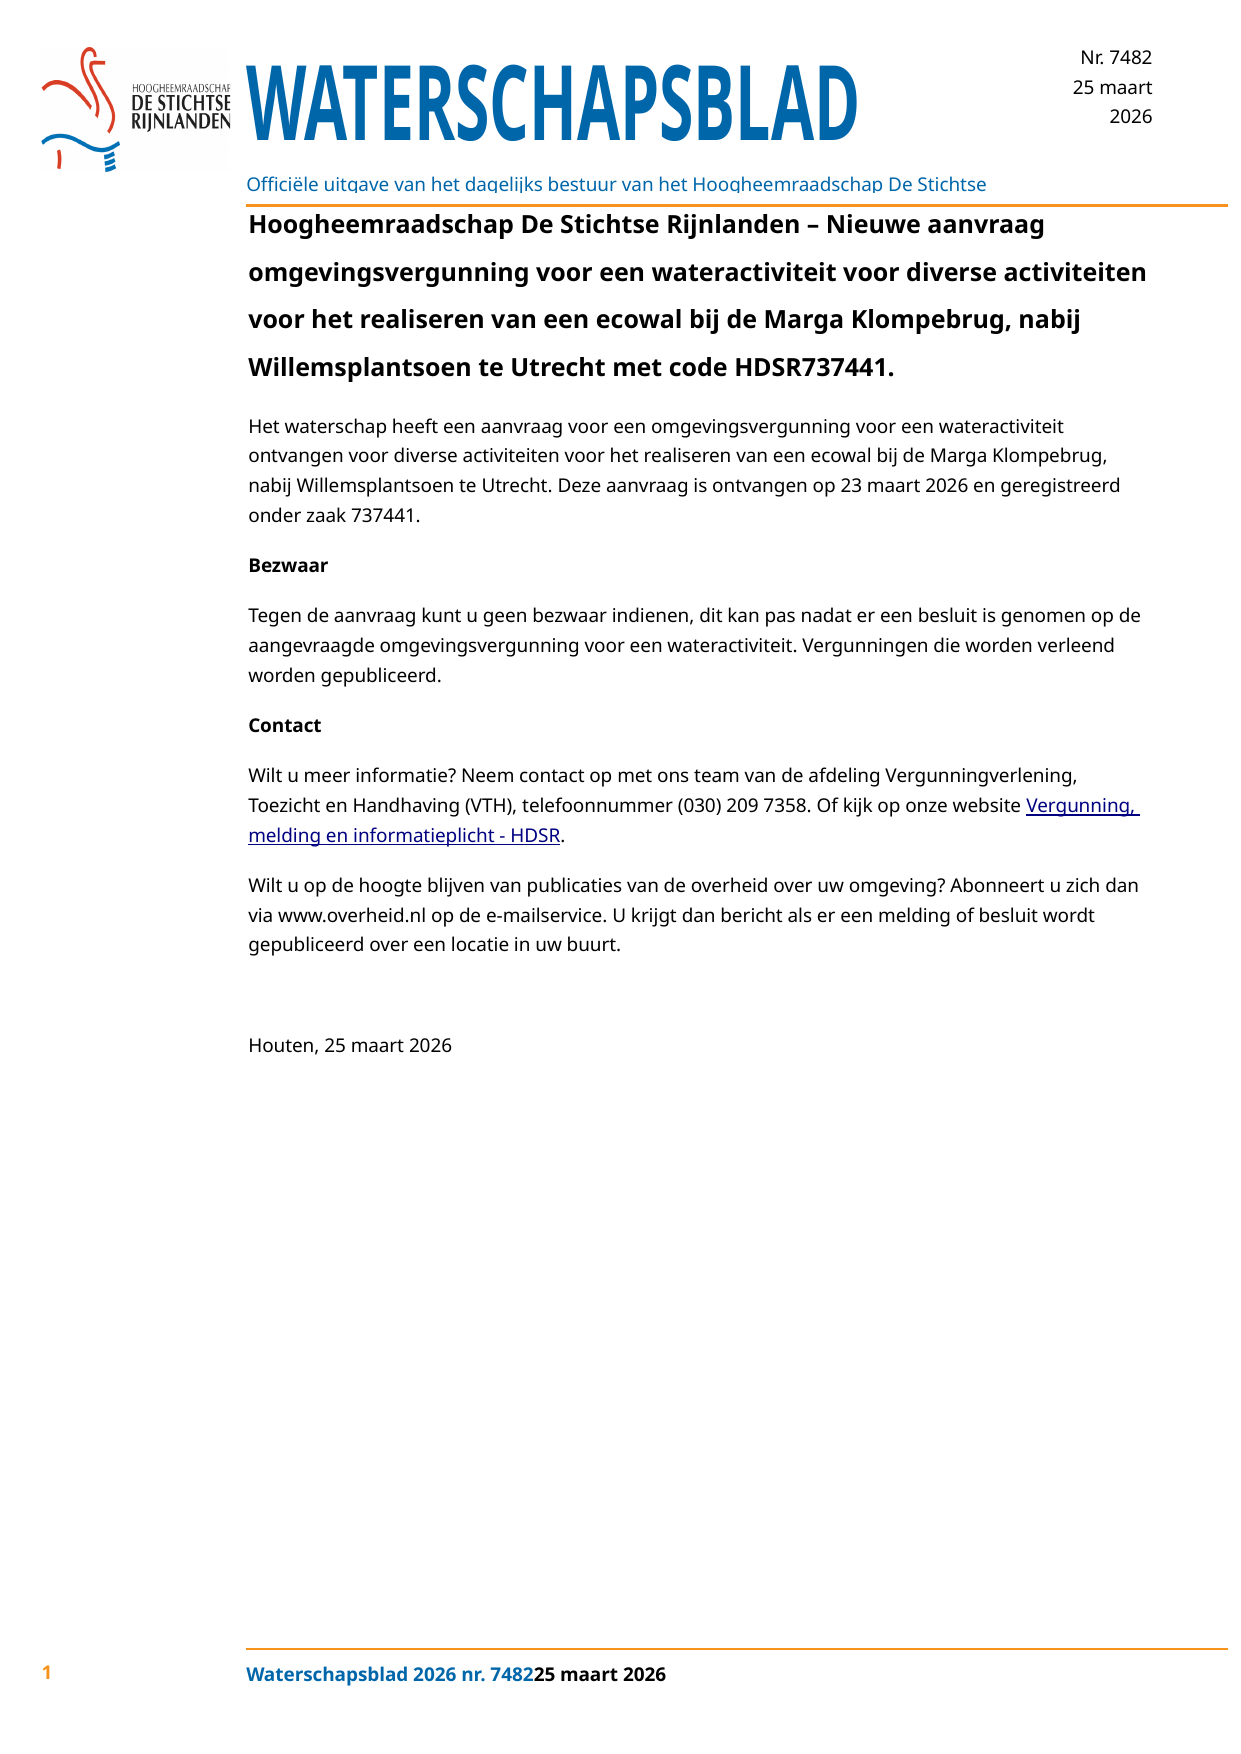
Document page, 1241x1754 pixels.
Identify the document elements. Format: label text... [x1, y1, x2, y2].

text Hoogheemraadschap De Stichtse Rijnlanden – Nieuwe aanvraag omgevingsvergunning voor een wateractiviteit voor diverse activiteiten voor het realiseren van een ecowal bij de Marga Klompebrug, nabij Willemsplantsoen te Utrecht met code HDSR737441. [248, 207, 1152, 384]
text Contact [248, 712, 1152, 738]
text Bezwaar [248, 552, 1152, 578]
text Wilt u op de hoogte blijven van publicaties van de overheid over uw omgeving? Abonneert u zich dan via www.overheid.nl op de e-mailservice. U krijgt dan bericht als er een melding of besluit wordt gepubliceerd over een locatie in uw buurt. [248, 872, 1152, 957]
text Het waterschap heeft een aanvraag voor een omgevingsvergunning voor een wateractiviteit ontvangen voor diverse activiteiten voor het realiseren van een ecowal bij de Marga Klompebrug, nabij Willemsplantsoen te Utrecht. Deze aanvraag is ontvangen op 23 maart 2026 en geregistreerd onder zaak 737441. [248, 413, 1152, 528]
text Tegen de aanvraag kunt u geen bezwaar indienen, dit kan pas nadat er een besluit is genomen op de aangevraagde omgevingsvergunning voor een wateractiviteit. Vergunningen die worden verleend worden gepubliceerd. [248, 603, 1152, 688]
picture [41, 47, 231, 172]
text Houten, 25 maart 2026 [248, 1032, 1152, 1058]
text Wilt u meer informatie? Neem contact op met ons team van de afdeling Vergunningverlening, Toezicht en Handhaving (VTH), telefoonnummer (030) 209 7358. Of kijk op onze website Vergunning, melding en informatieplicht - HDSR. [248, 763, 1152, 848]
